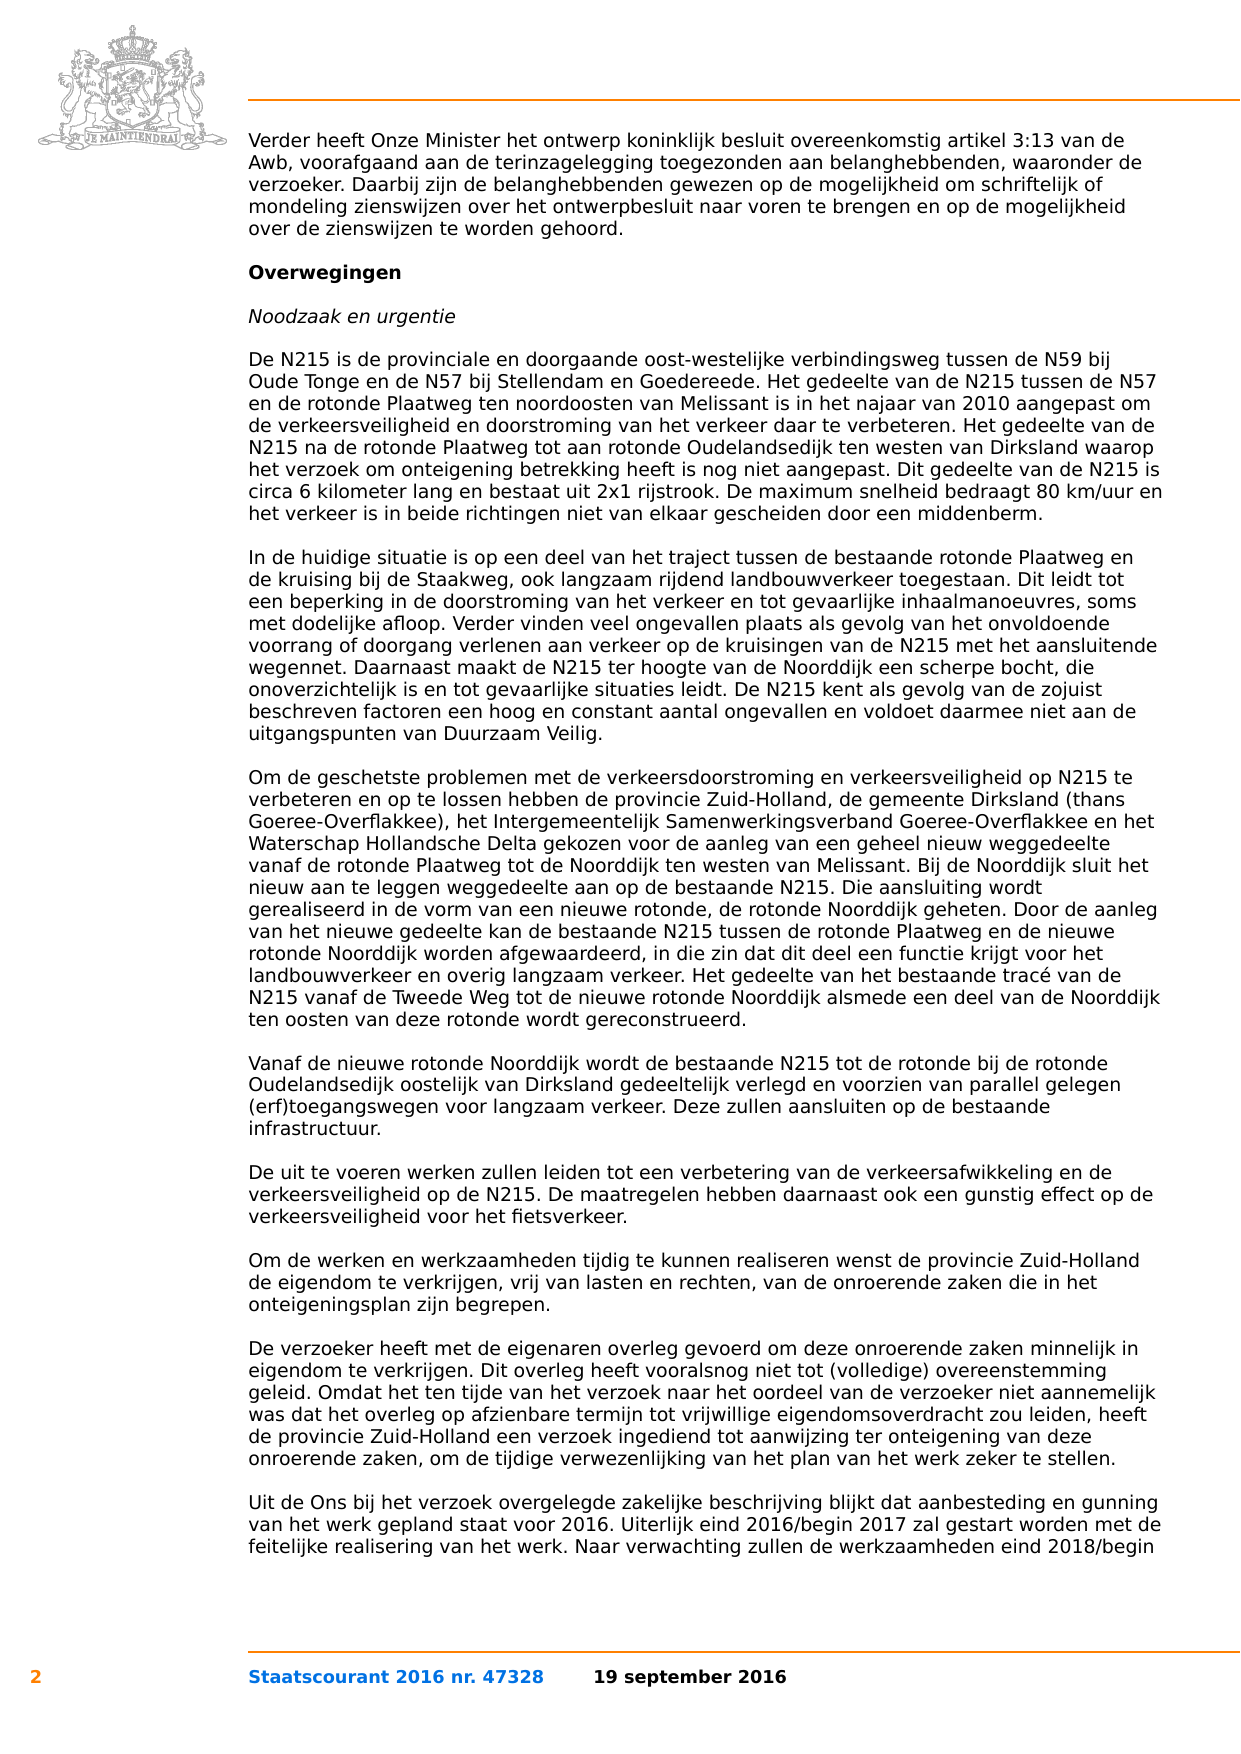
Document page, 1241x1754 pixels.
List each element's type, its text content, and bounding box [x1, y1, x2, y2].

subtitle Overwegingen [248, 262, 1163, 284]
text In de huidige situatie is op een deel van het traject tussen de bestaande rotonde Plaatweg en de kruising bij de Staakweg, ook langzaam rijdend landbouwverkeer toegestaan. Dit leidt tot een beperking in de doorstroming van het verkeer en tot gevaarlijke inhaalmanoeuvres, soms met dodelijke afloop. Verder vinden veel ongevallen plaats als gevolg van het onvoldoende voorrang of doorgang verlenen aan verkeer op de kruisingen van de N215 met het aansluitende wegennet. Daarnaast maakt de N215 ter hoogte van de Noorddijk een scherpe bocht, die onoverzichtelijk is en tot gevaarlijke situaties leidt. De N215 kent als gevolg van de zojuist beschreven factoren een hoog en constant aantal ongevallen en voldoet daarmee niet aan de uitgangspunten van Duurzaam Veilig. [248, 547, 1163, 745]
text Vanaf de nieuwe rotonde Noorddijk wordt de bestaande N215 tot de rotonde bij de rotonde Oudelandsedijk oostelijk van Dirksland gedeeltelijk verlegd en voorzien van parallel gelegen (erf)toegangswegen voor langzaam verkeer. Deze zullen aansluiten op de bestaande infrastructuur. [248, 1052, 1163, 1140]
text Om de werken en werkzaamheden tijdig te kunnen realiseren wenst de provincie Zuid-Holland de eigendom te verkrijgen, vrij van lasten en rechten, van de onroerende zaken die in het onteigeningsplan zijn begrepen. [248, 1250, 1163, 1316]
text De uit te voeren werken zullen leiden tot een verbetering van de verkeersafwikkeling en de verkeersveiligheid op de N215. De maatregelen hebben daarnaast ook een gunstig effect op de verkeersveiligheid voor het fietsverkeer. [248, 1162, 1163, 1228]
text Om de geschetste problemen met de verkeersdoorstroming en verkeersveiligheid op N215 te verbeteren en op te lossen hebben de provincie Zuid-Holland, de gemeente Dirksland (thans Goeree-Overflakkee), het Intergemeentelijk Samenwerkingsverband Goeree-Overflakkee en het Waterschap Hollandsche Delta gekozen voor de aanleg van een geheel nieuw weggedeelte vanaf de rotonde Plaatweg tot de Noorddijk ten westen van Melissant. Bij de Noorddijk sluit het nieuw aan te leggen weggedeelte aan op de bestaande N215. Die aansluiting wordt gerealiseerd in de vorm van een nieuwe rotonde, de rotonde Noorddijk geheten. Door de aanleg van het nieuwe gedeelte kan de bestaande N215 tussen de rotonde Plaatweg en de nieuwe rotonde Noorddijk worden afgewaardeerd, in die zin dat dit deel een functie krijgt voor het landbouwverkeer en overig langzaam verkeer. Het gedeelte van het bestaande tracé van de N215 vanaf de Tweede Weg tot de nieuwe rotonde Noorddijk alsmede een deel van de Noorddijk ten oosten van deze rotonde wordt gereconstrueerd. [248, 767, 1163, 1031]
picture [38, 25, 227, 150]
text De N215 is de provinciale en doorgaande oost-westelijke verbindingsweg tussen de N59 bij Oude Tonge en de N57 bij Stellendam en Goedereede. Het gedeelte van de N215 tussen de N57 en de rotonde Plaatweg ten noordoosten van Melissant is in het najaar van 2010 aangepast om de verkeersveiligheid en doorstroming van het verkeer daar te verbeteren. Het gedeelte van de N215 na de rotonde Plaatweg tot aan rotonde Oudelandsedijk ten westen van Dirksland waarop het verzoek om onteigening betrekking heeft is nog niet aangepast. Dit gedeelte van de N215 is circa 6 kilometer lang en bestaat uit 2x1 rijstrook. De maximum snelheid bedraagt 80 km/uur en het verkeer is in beide richtingen niet van elkaar gescheiden door een middenberm. [248, 349, 1163, 525]
text Uit de Ons bij het verzoek overgelegde zakelijke beschrijving blijkt dat aanbesteding en gunning van het werk gepland staat voor 2016. Uiterlijk eind 2016/begin 2017 zal gestart worden met de feitelijke realisering van het werk. Naar verwachting zullen de werkzaamheden eind 2018/begin [248, 1492, 1163, 1557]
subtitle Noodzaak en urgentie [248, 306, 1163, 327]
text De verzoeker heeft met de eigenaren overleg gevoerd om deze onroerende zaken minnelijk in eigendom te verkrijgen. Dit overleg heeft vooralsnog niet tot (volledige) overeenstemming geleid. Omdat het ten tijde van het verzoek naar het oordeel van de verzoeker niet aannemelijk was dat het overleg op afzienbare termijn tot vrijwillige eigendomsoverdracht zou leiden, heeft de provincie Zuid-Holland een verzoek ingediend tot aanwijzing ter onteigening van deze onroerende zaken, om de tijdige verwezenlijking van het plan van het werk zeker te stellen. [248, 1338, 1163, 1470]
text Verder heeft Onze Minister het ontwerp koninklijk besluit overeenkomstig artikel 3:13 van de Awb, voorafgaand aan de terinzagelegging toegezonden aan belanghebbenden, waaronder de verzoeker. Daarbij zijn de belanghebbenden gewezen op de mogelijkheid om schriftelijk of mondeling zienswijzen over het ontwerpbesluit naar voren te brengen en op de mogelijkheid over de zienswijzen te worden gehoord. [248, 130, 1163, 240]
